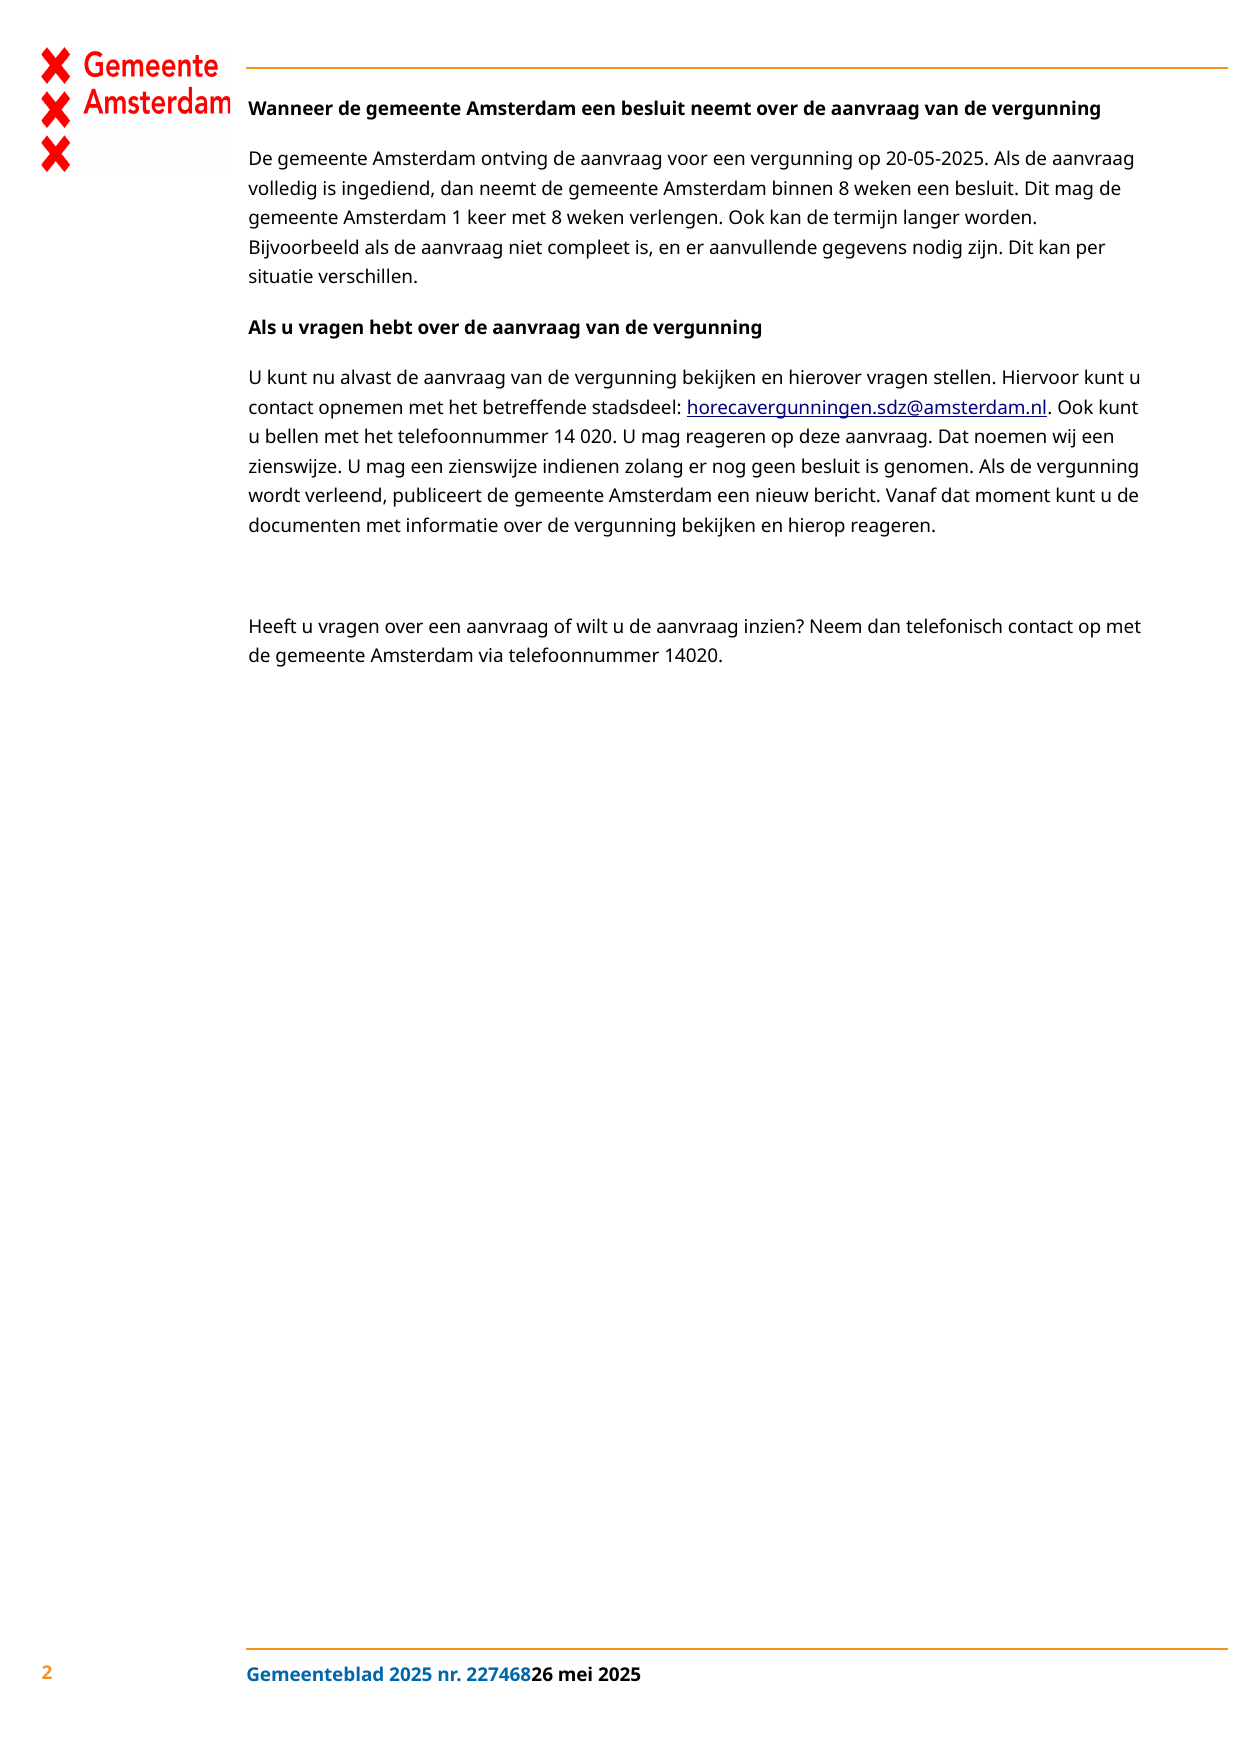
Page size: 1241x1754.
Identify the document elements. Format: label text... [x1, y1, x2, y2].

picture [41, 47, 231, 172]
text Heeft u vragen over een aanvraag of wilt u de aanvraag inzien? Neem dan telefonisch contact op met de gemeente Amsterdam via telefoonnummer 14020. [248, 613, 1152, 668]
text U kunt nu alvast de aanvraag van de vergunning bekijken en hierover vragen stellen. Hiervoor kunt u contact opnemen met het betreffende stadsdeel: horecavergunningen.sdz@amsterdam.nl. Ook kunt u bellen met het telefoonnummer 14 020. U mag reageren op deze aanvraag. Dat noemen wij een zienswijze. U mag een zienswijze indienen zolang er nog geen besluit is genomen. Als de vergunning wordt verleend, publiceert de gemeente Amsterdam een nieuw bericht. Vanaf dat moment kunt u de documenten met informatie over de vergunning bekijken en hierop reageren. [248, 364, 1152, 538]
text Als u vragen hebt over de aanvraag van de vergunning [248, 314, 1152, 340]
text De gemeente Amsterdam ontving de aanvraag voor een vergunning op 20-05-2025. Als de aanvraag volledig is ingediend, dan neemt de gemeente Amsterdam binnen 8 weken een besluit. Dit mag de gemeente Amsterdam 1 keer met 8 weken verlengen. Ook kan de termijn langer worden. Bijvoorbeeld als de aanvraag niet compleet is, en er aanvullende gegevens nodig zijn. Dit kan per situatie verschillen. [248, 145, 1152, 289]
text Wanneer de gemeente Amsterdam een besluit neemt over de aanvraag van de vergunning [248, 95, 1152, 121]
